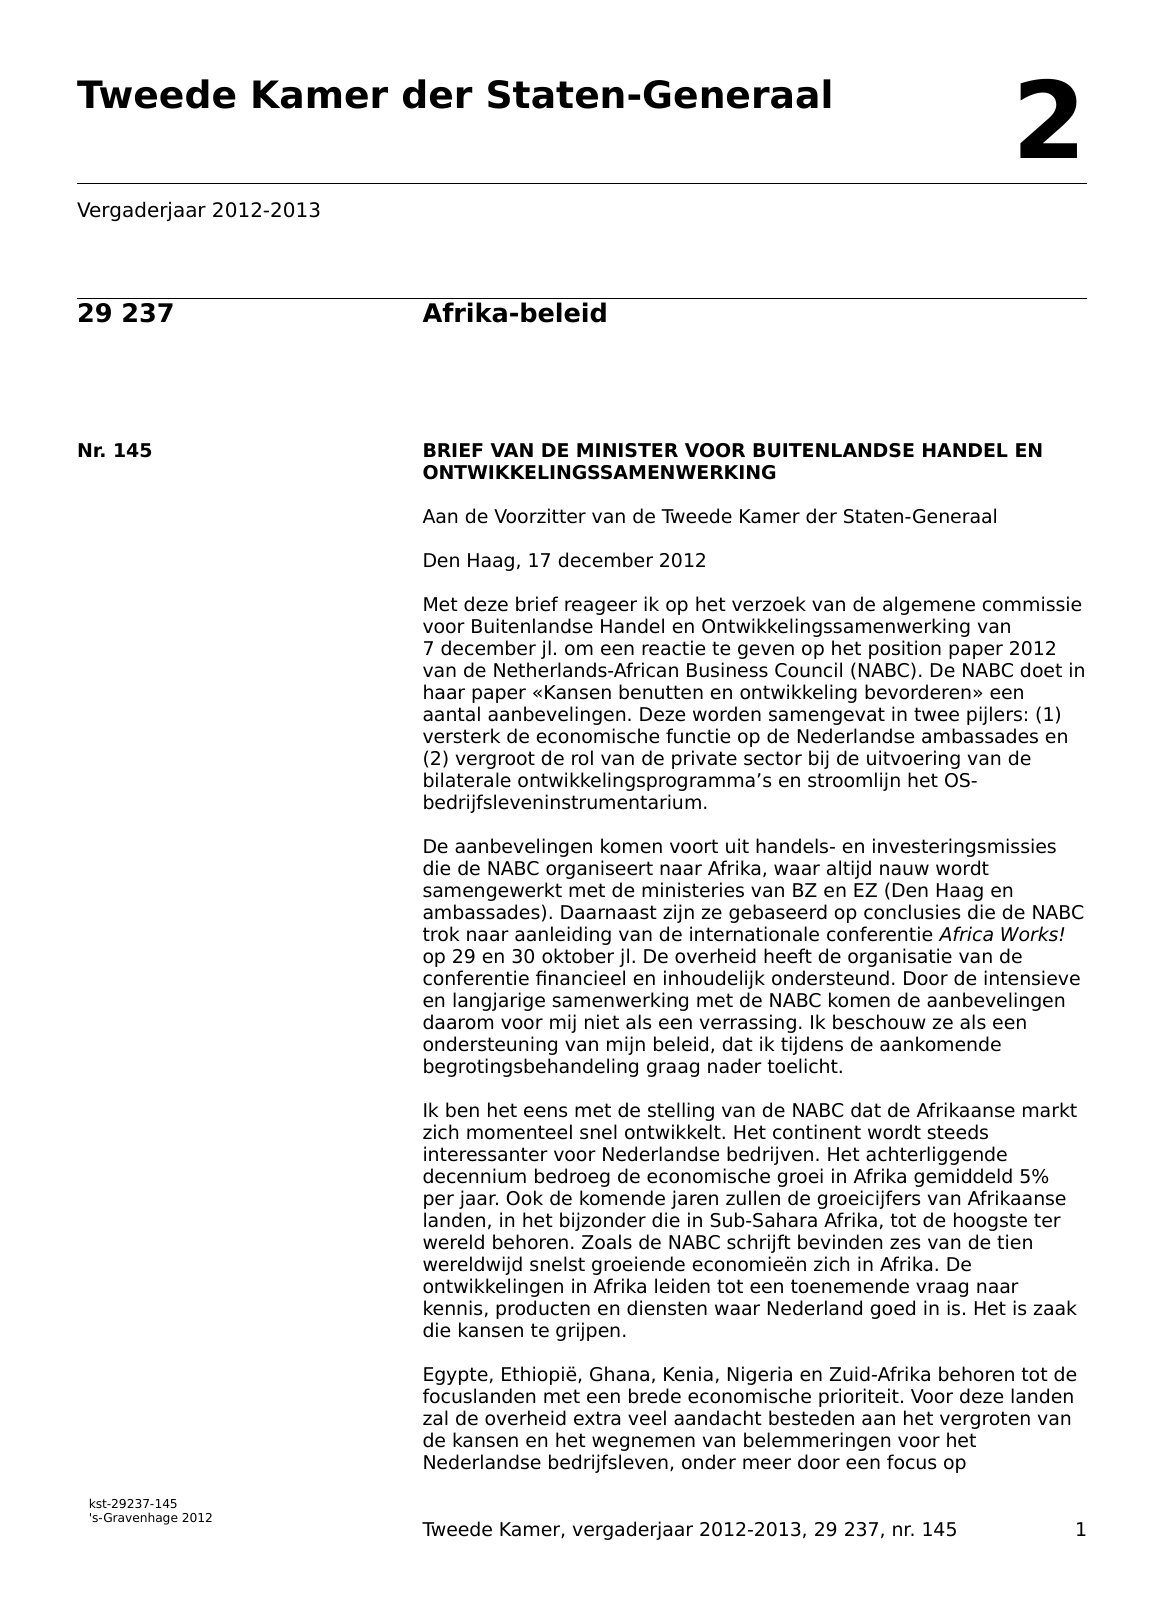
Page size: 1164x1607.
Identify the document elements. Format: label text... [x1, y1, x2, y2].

text kst-29237-145 [88, 1497, 323, 1511]
text Egypte, Ethiopië, Ghana, Kenia, Nigeria en Zuid-Afrika behoren tot de focuslanden met een brede economische prioriteit. Voor deze landen zal de overheid extra veel aandacht besteden aan het vergroten van de kansen en het wegnemen van belemmeringen voor het Nederlandse bedrijfsleven, onder meer door een focus op [422, 1364, 1087, 1474]
text Ik ben het eens met de stelling van de NABC dat de Afrikaanse markt zich momenteel snel ontwikkelt. Het continent wordt steeds interessanter voor Nederlandse bedrijven. Het achterliggende decennium bedroeg de economische groei in Afrika gemiddeld 5% per jaar. Ook de komende jaren zullen de groeicijfers van Afrikaanse landen, in het bijzonder die in Sub-Sahara Afrika, tot de hoogste ter wereld behoren. Zoals de NABC schrijft bevinden zes van de tien wereldwijd snelst groeiende economieën zich in Afrika. De ontwikkelingen in Afrika leiden tot een toenemende vraag naar kennis, producten en diensten waar Nederland goed in is. Het is zaak die kansen te grijpen. [422, 1100, 1087, 1342]
text Den Haag, 17 december 2012 [422, 550, 1087, 572]
table_header Tweede Kamer der Staten-Generaal [77, 59, 886, 183]
text Met deze brief reageer ik op het verzoek van de algemene commissie voor Buitenlandse Handel en Ontwikkelingssamenwerking van 7 december jl. om een reactie te geven op het position paper 2012 van de Netherlands-African Business Council (NABC). De NABC doet in haar paper «Kansen benutten en ontwikkeling bevorderen» een aantal aanbevelingen. Deze worden samengevat in twee pijlers: (1) versterk de economische functie op de Nederlandse ambassades en (2) vergroot de rol van de private sector bij de uitvoering van de bilaterale ontwikkelingsprogramma’s en stroomlijn het OS-bedrijfsleveninstrumentarium. [422, 594, 1087, 814]
text 's-Gravenhage 2012 [88, 1511, 323, 1525]
table_header 2 [886, 59, 1087, 183]
subtitle 29 237 Afrika-beleid [77, 299, 1087, 329]
table_cell Vergaderjaar 2012-2013 [77, 184, 1087, 298]
text Aan de Voorzitter van de Tweede Kamer der Staten-Generaal [422, 506, 1087, 528]
text De aanbevelingen komen voort uit handels- en investeringsmissies die de NABC organiseert naar Afrika, waar altijd nauw wordt samengewerkt met de ministeries van BZ en EZ (Den Haag en ambassades). Daarnaast zijn ze gebaseerd op conclusies die de NABC trok naar aanleiding van de internationale conferentie Africa Works! op 29 en 30 oktober jl. De overheid heeft de organisatie van de conferentie financieel en inhoudelijk ondersteund. Door de intensieve en langjarige samenwerking met de NABC komen de aanbevelingen daarom voor mij niet als een verrassing. Ik beschouw ze als een ondersteuning van mijn beleid, dat ik tijdens de aankomende begrotingsbehandeling graag nader toelicht. [422, 836, 1087, 1078]
subtitle Nr. 145 BRIEF VAN DE MINISTER VOOR BUITENLANDSE HANDEL EN ONTWIKKELINGSSAMENWERKING [77, 440, 1087, 484]
